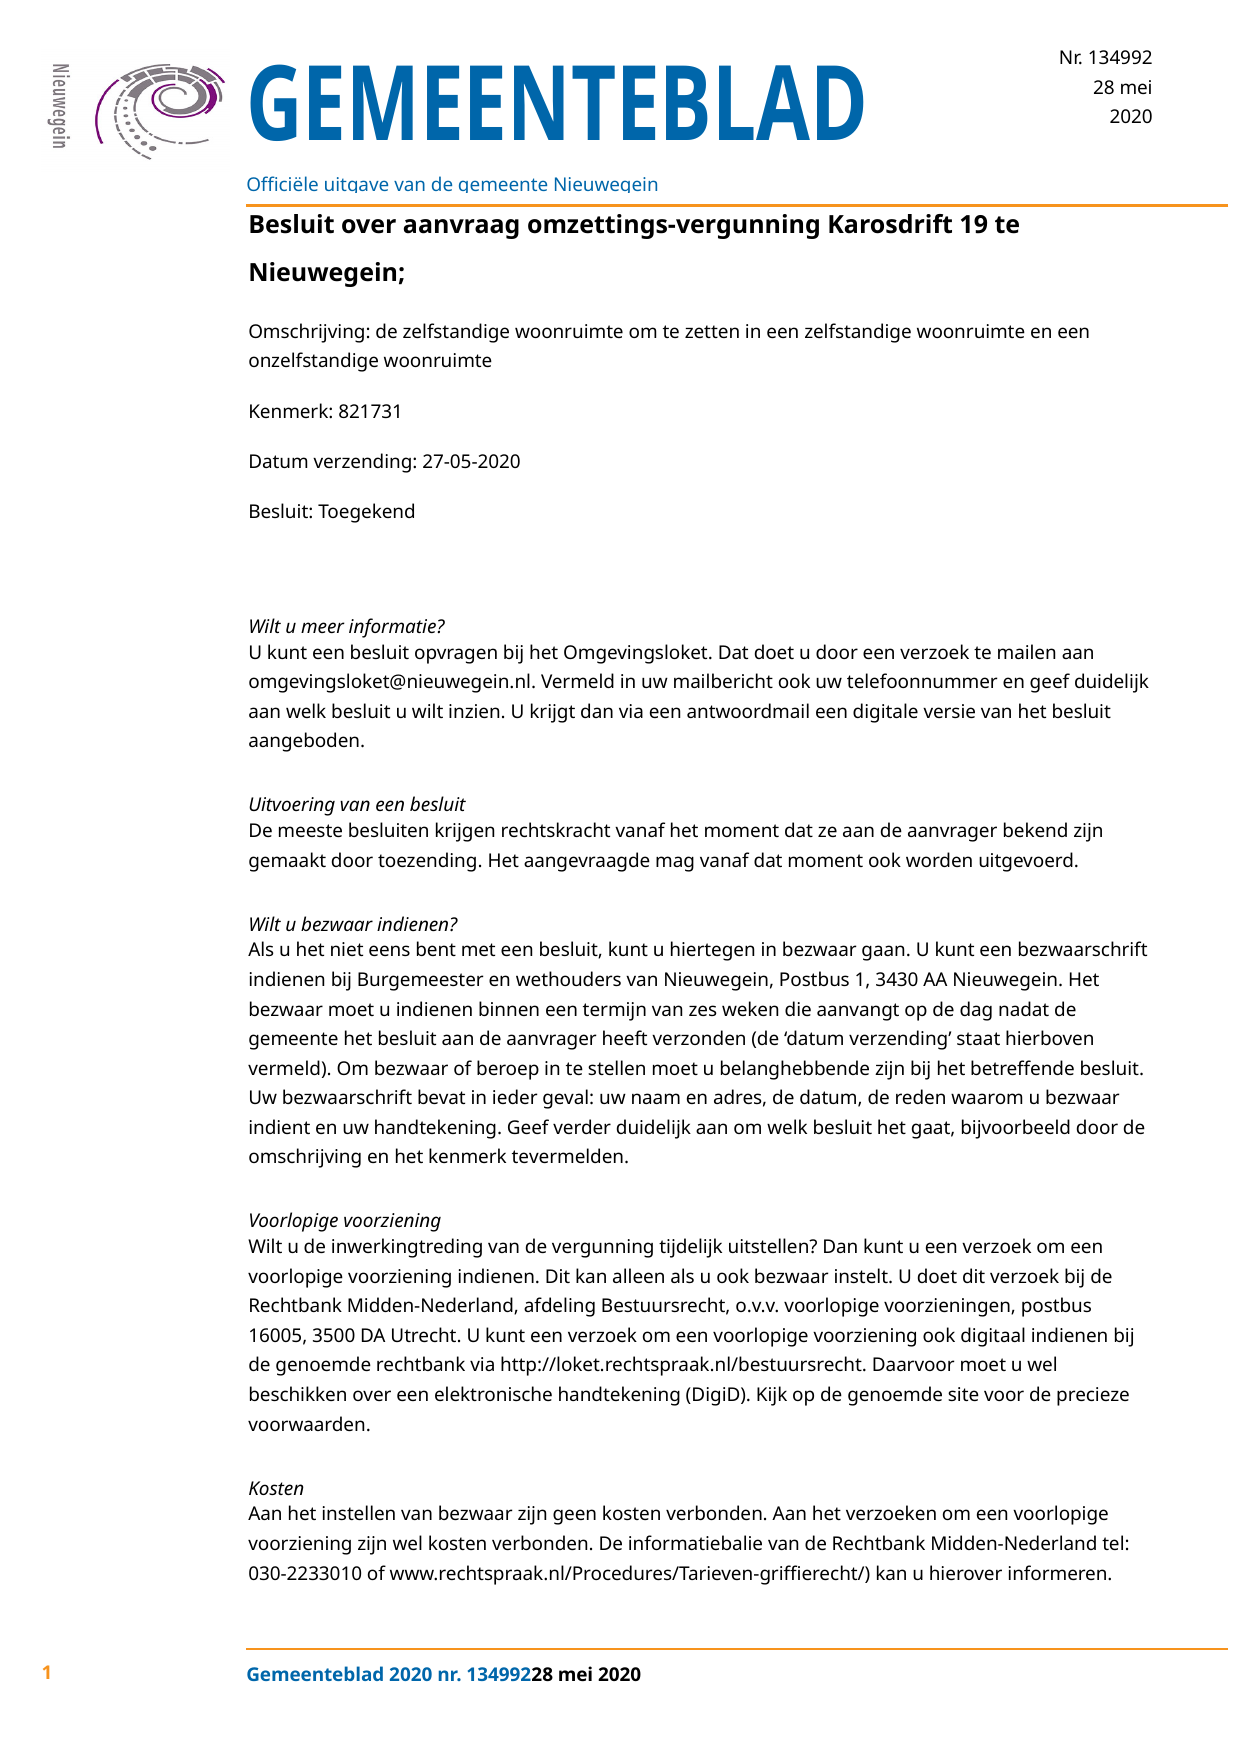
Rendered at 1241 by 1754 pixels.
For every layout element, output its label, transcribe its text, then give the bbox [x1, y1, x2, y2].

text Omschrijving: de zelfstandige woonruimte om te zetten in een zelfstandige woonruimte en een onzelfstandige woonruimte [248, 318, 1152, 373]
picture [41, 47, 231, 172]
text Kosten [248, 1475, 1152, 1501]
text Als u het niet eens bent met een besluit, kunt u hiertegen in bezwaar gaan. U kunt een bezwaarschrift indienen bij Burgemeester en wethouders van Nieuwegein, Postbus 1, 3430 AA Nieuwegein. Het bezwaar moet u indienen binnen een termijn van zes weken die aanvangt op de dag nadat de gemeente het besluit aan de aanvrager heeft verzonden (de ‘datum verzending’ staat hierboven vermeld). Om bezwaar of beroep in te stellen moet u belanghebbende zijn bij het betreffende besluit. Uw bezwaarschrift bevat in ieder geval: uw naam en adres, de datum, de reden waarom u bezwaar indient en uw handtekening. Geef verder duidelijk aan om welk besluit het gaat, bijvoorbeeld door de omschrijving en het kenmerk tevermelden. [248, 937, 1152, 1169]
text Voorlopige voorziening [248, 1208, 1152, 1233]
text Wilt u meer informatie? [248, 613, 1152, 639]
text Aan het instellen van bezwaar zijn geen kosten verbonden. Aan het verzoeken om een voorlopige voorziening zijn wel kosten verbonden. De informatiebalie van de Rechtbank Midden-Nederland tel: 030-2233010 of www.rechtspraak.nl/Procedures/Tarieven-griffierecht/) kan u hierover informeren. [248, 1501, 1152, 1585]
text Besluit over aanvraag omzettings-vergunning Karosdrift 19 te Nieuwegein; [248, 207, 1152, 288]
text Besluit: Toegekend [248, 499, 1152, 524]
text Wilt u bezwaar indienen? [248, 911, 1152, 937]
text Datum verzending: 27-05-2020 [248, 448, 1152, 474]
text De meeste besluiten krijgen rechtskracht vanaf het moment dat ze aan de aanvrager bekend zijn gemaakt door toezending. Het aangevraagde mag vanaf dat moment ook worden uitgevoerd. [248, 817, 1152, 873]
text U kunt een besluit opvragen bij het Omgevingsloket. Dat doet u door een verzoek te mailen aan omgevingsloket@nieuwegein.nl. Vermeld in uw mailbericht ook uw telefoonnummer en geef duidelijk aan welk besluit u wilt inzien. U krijgt dan via een antwoordmail een digitale versie van het besluit aangeboden. [248, 639, 1152, 753]
text Kenmerk: 821731 [248, 398, 1152, 424]
text Uitvoering van een besluit [248, 792, 1152, 817]
text Wilt u de inwerkingtreding van de vergunning tijdelijk uitstellen? Dan kunt u een verzoek om een voorlopige voorziening indienen. Dit kan alleen als u ook bezwaar instelt. U doet dit verzoek bij de Rechtbank Midden-Nederland, afdeling Bestuursrecht, o.v.v. voorlopige voorzieningen, postbus 16005, 3500 DA Utrecht. U kunt een verzoek om een voorlopige voorziening ook digitaal indienen bij de genoemde rechtbank via http://loket.rechtspraak.nl/bestuursrecht. Daarvoor moet u wel beschikken over een elektronische handtekening (DigiD). Kijk op de genoemde site voor de precieze voorwaarden. [248, 1233, 1152, 1437]
